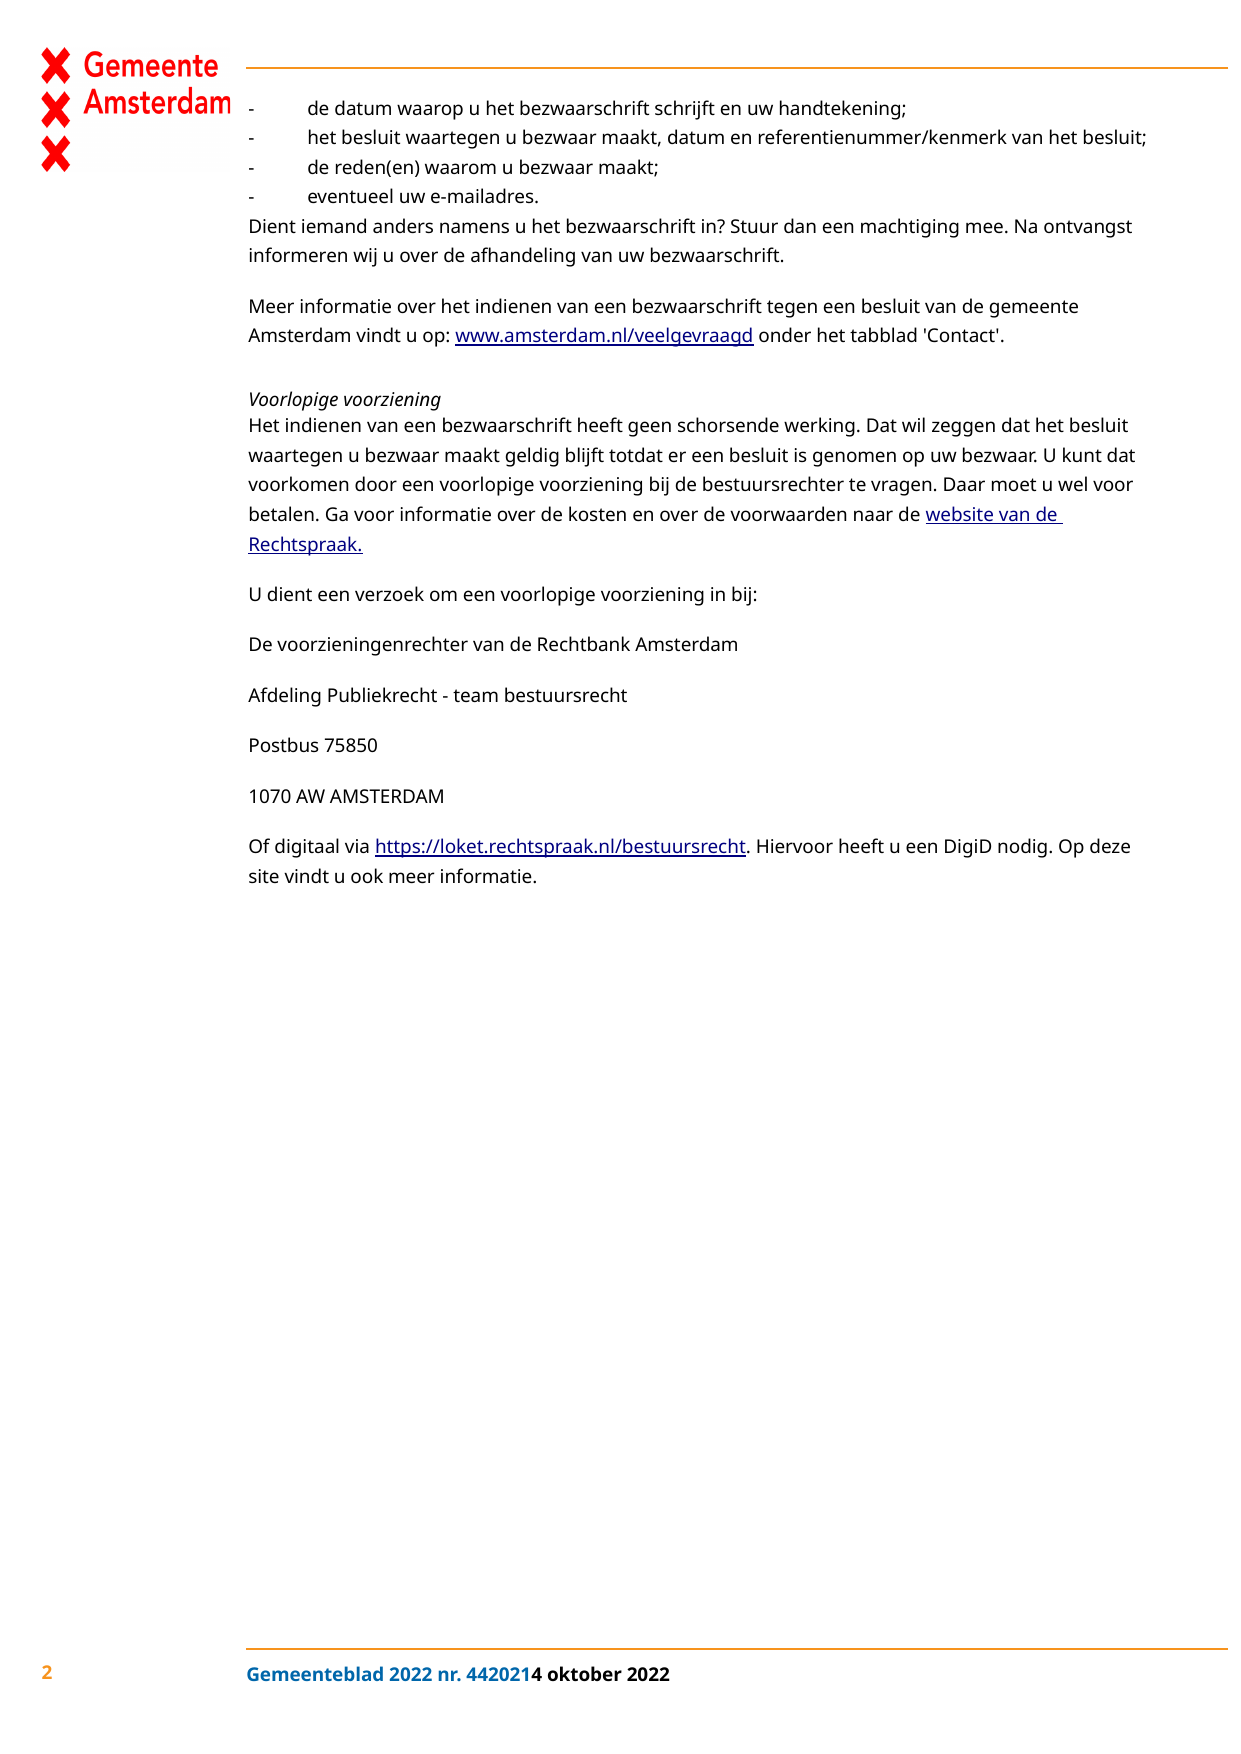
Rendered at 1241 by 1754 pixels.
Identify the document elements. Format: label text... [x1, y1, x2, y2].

text U dient een verzoek om een voorlopige voorziening in bij: [248, 581, 1152, 607]
text Postbus 75850 [248, 732, 1152, 758]
list de reden(en) waarom u bezwaar maakt; [248, 154, 1152, 180]
text Of digitaal via https://loket.rechtspraak.nl/bestuursrecht. Hiervoor heeft u een DigiD nodig. Op deze site vindt u ook meer informatie. [248, 833, 1152, 888]
picture [41, 47, 231, 172]
text Het indienen van een bezwaarschrift heeft geen schorsende werking. Dat wil zeggen dat het besluit waartegen u bezwaar maakt geldig blijft totdat er een besluit is genomen op uw bezwaar. U kunt dat voorkomen door een voorlopige voorziening bij de bestuursrechter te vragen. Daar moet u wel voor betalen. Ga voor informatie over de kosten en over de voorwaarden naar de website van de Rechtspraak. [248, 412, 1152, 556]
text Afdeling Publiekrecht - team bestuursrecht [248, 682, 1152, 708]
text Voorlopige voorziening [248, 387, 1152, 412]
list de datum waarop u het bezwaarschrift schrijft en uw handtekening; [248, 95, 1152, 121]
text Meer informatie over het indienen van een bezwaarschrift tegen een besluit van de gemeente Amsterdam vindt u op: www.amsterdam.nl/veelgevraagd onder het tabblad 'Contact'. [248, 293, 1152, 348]
text Dient iemand anders namens u het bezwaarschrift in? Stuur dan een machtiging mee. Na ontvangst informeren wij u over de afhandeling van uw bezwaarschrift. [248, 213, 1152, 268]
text 1070 AW AMSTERDAM [248, 783, 1152, 808]
text De voorzieningenrechter van de Rechtbank Amsterdam [248, 632, 1152, 657]
list eventueel uw e-mailadres. [248, 183, 1152, 209]
list het besluit waartegen u bezwaar maakt, datum en referentienummer/kenmerk van het besluit; [248, 124, 1152, 150]
